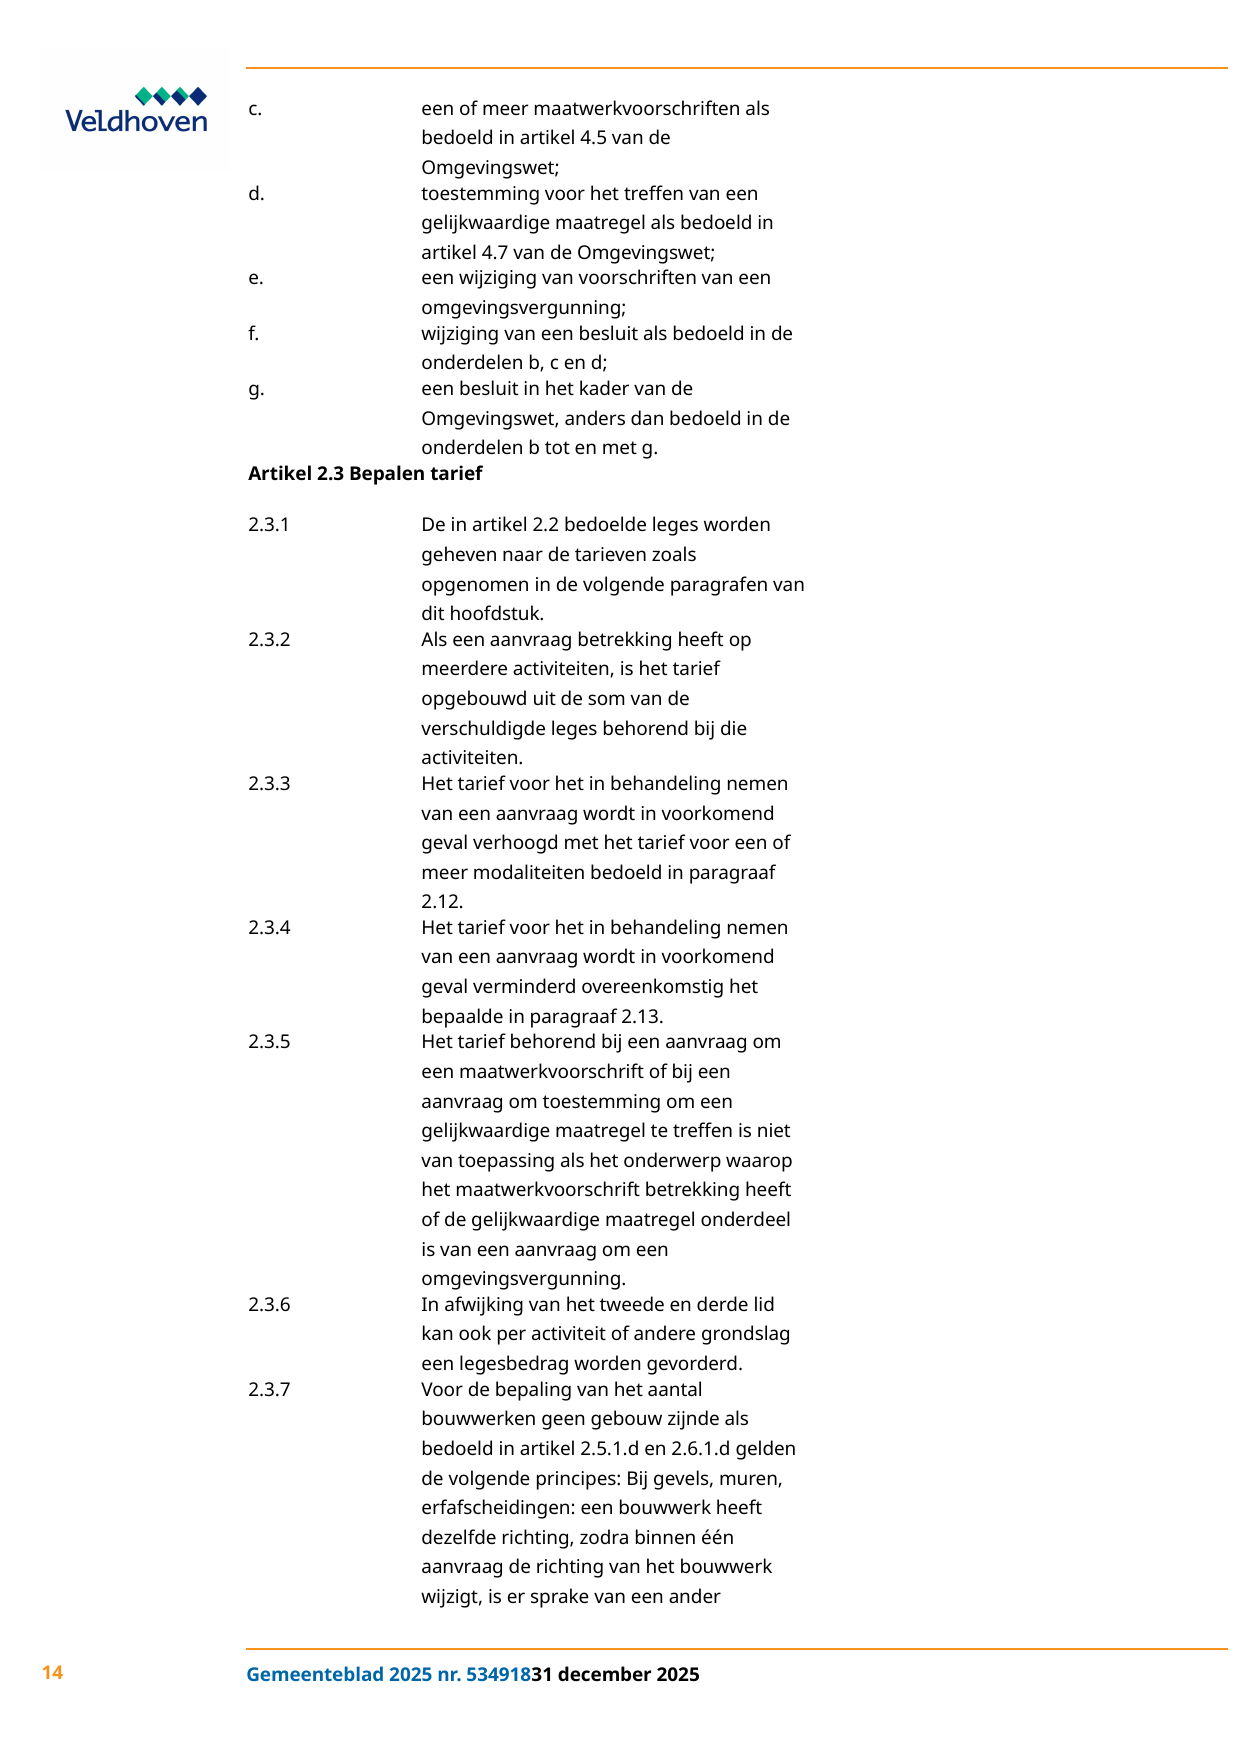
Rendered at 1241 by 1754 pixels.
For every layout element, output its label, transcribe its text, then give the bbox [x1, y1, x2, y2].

table_cell 2.3.6 [248, 1291, 421, 1376]
table_cell [805, 914, 978, 1029]
table_cell [805, 1029, 978, 1291]
table_cell [805, 375, 978, 460]
table_cell [979, 512, 1152, 626]
table_cell In afwijking van het tweede en derde lid kan ook per activiteit of andere grondslag een legesbedrag worden gevorderd. [421, 1291, 805, 1376]
table_cell d. [248, 180, 421, 264]
table_cell [248, 486, 421, 512]
table_cell [979, 486, 1152, 512]
table_cell Voor de bepaling van het aantal bouwwerken geen gebouw zijnde als bedoeld in artikel 2.5.1.d en 2.6.1.d gelden de volgende principes: Bij gevels, muren, erfafscheidingen: een bouwwerk heeft dezelfde richting, zodra binnen één aanvraag de richting van het bouwwerk wijzigt, is er sprake van een ander [421, 1376, 805, 1609]
picture [41, 47, 231, 172]
table_cell g. [248, 375, 421, 460]
table_cell [979, 180, 1152, 264]
table_cell 2.3.4 [248, 914, 421, 1029]
table_cell e. [248, 265, 421, 320]
table_cell 2.3.2 [248, 626, 421, 770]
table_cell [979, 1029, 1152, 1291]
table_cell toestemming voor het treffen van een gelijkwaardige maatregel als bedoeld in artikel 4.7 van de Omgevingswet; [421, 180, 805, 264]
table_cell Het tarief behorend bij een aanvraag om een maatwerkvoorschrift of bij een aanvraag om toestemming om een gelijkwaardige maatregel te treffen is niet van toepassing als het onderwerp waarop het maatwerkvoorschrift betrekking heeft of de gelijkwaardige maatregel onderdeel is van een aanvraag om een omgevingsvergunning. [421, 1029, 805, 1291]
table_cell [979, 320, 1152, 375]
table_cell een of meer maatwerkvoorschriften als bedoeld in artikel 4.5 van de Omgevingswet; [421, 95, 805, 180]
table_cell [805, 770, 978, 914]
table_cell [805, 320, 978, 375]
table_cell een besluit in het kader van de Omgevingswet, anders dan bedoeld in de onderdelen b tot en met g. [421, 375, 805, 460]
table_cell 2.3.7 [248, 1376, 421, 1609]
table_cell [805, 95, 978, 180]
table_cell [805, 486, 978, 512]
table_cell [979, 265, 1152, 320]
table_cell [805, 512, 978, 626]
table_cell De in artikel 2.2 bedoelde leges worden geheven naar de tarieven zoals opgenomen in de volgende paragrafen van dit hoofdstuk. [421, 512, 805, 626]
table_cell [979, 95, 1152, 180]
table_cell c. [248, 95, 421, 180]
table_cell Artikel 2.3 Bepalen tarief [248, 460, 978, 486]
table_cell [805, 180, 978, 264]
table_cell [805, 265, 978, 320]
table_cell [979, 1376, 1152, 1609]
table_cell 2.3.1 [248, 512, 421, 626]
table_cell Het tarief voor het in behandeling nemen van een aanvraag wordt in voorkomend geval verminderd overeenkomstig het bepaalde in paragraaf 2.13. [421, 914, 805, 1029]
table_cell [979, 375, 1152, 460]
table_cell [979, 1291, 1152, 1376]
table_cell [421, 486, 805, 512]
table_cell 2.3.5 [248, 1029, 421, 1291]
table_cell Het tarief voor het in behandeling nemen van een aanvraag wordt in voorkomend geval verhoogd met het tarief voor een of meer modaliteiten bedoeld in paragraaf 2.12. [421, 770, 805, 914]
table_cell wijziging van een besluit als bedoeld in de onderdelen b, c en d; [421, 320, 805, 375]
table_cell f. [248, 320, 421, 375]
table_cell [805, 1376, 978, 1609]
table_cell [805, 1291, 978, 1376]
table_cell Als een aanvraag betrekking heeft op meerdere activiteiten, is het tarief opgebouwd uit de som van de verschuldigde leges behorend bij die activiteiten. [421, 626, 805, 770]
table_cell [979, 626, 1152, 770]
table_cell [979, 770, 1152, 914]
table_cell 2.3.3 [248, 770, 421, 914]
table_cell [805, 626, 978, 770]
table_cell een wijziging van voorschriften van een omgevingsvergunning; [421, 265, 805, 320]
table_cell [979, 914, 1152, 1029]
